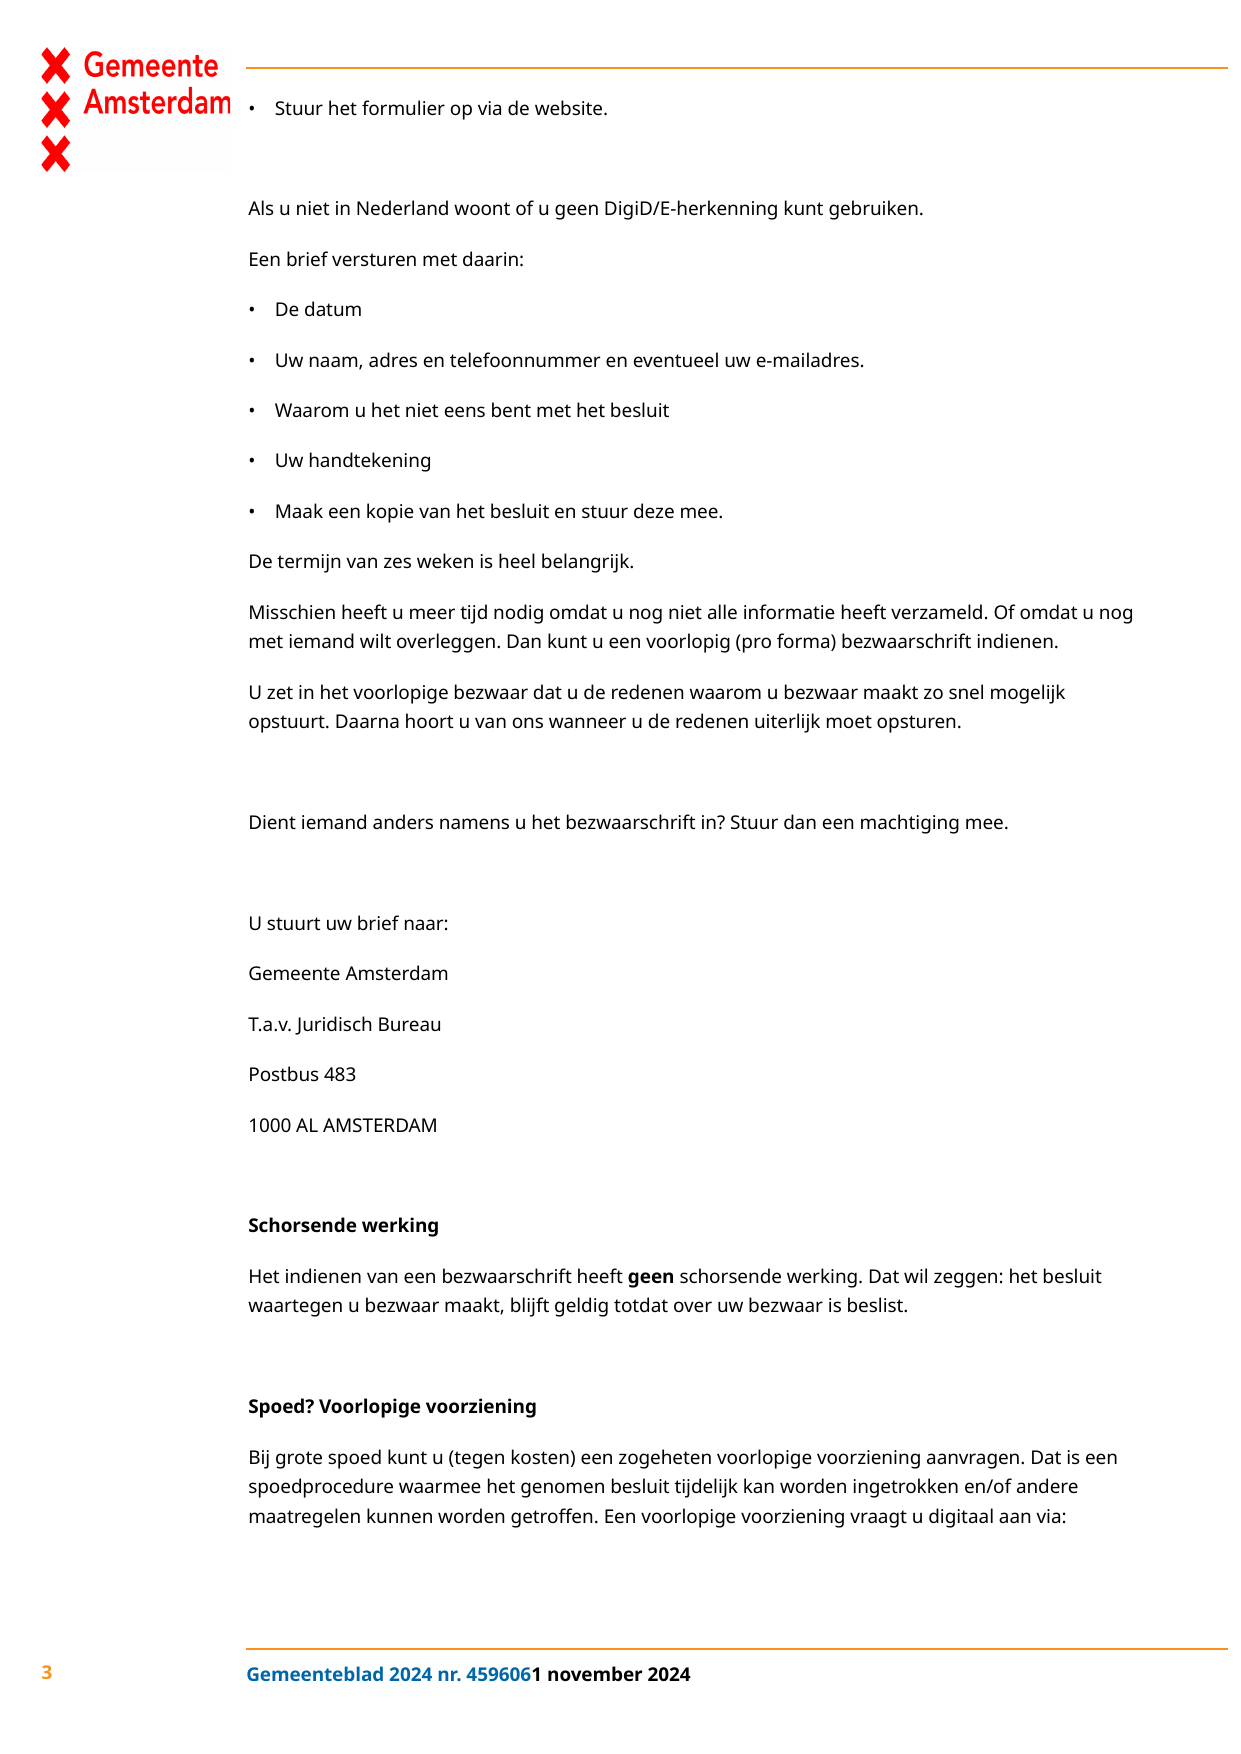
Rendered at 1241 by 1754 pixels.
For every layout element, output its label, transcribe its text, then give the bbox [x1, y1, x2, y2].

text Schorsende werking [248, 1213, 1152, 1238]
text Als u niet in Nederland woont of u geen DigiD/E-herkenning kunt gebruiken. [248, 196, 1152, 221]
text • Stuur het formulier op via de website. [248, 95, 1152, 121]
picture [41, 47, 231, 172]
text Gemeente Amsterdam [248, 961, 1152, 986]
text Het indienen van een bezwaarschrift heeft geen schorsende werking. Dat wil zeggen: het besluit waartegen u bezwaar maakt, blijft geldig totdat over uw bezwaar is beslist. [248, 1263, 1152, 1318]
text Bij grote spoed kunt u (tegen kosten) een zogeheten voorlopige voorziening aanvragen. Dat is een spoedprocedure waarmee het genomen besluit tijdelijk kan worden ingetrokken en/of andere maatregelen kunnen worden getroffen. Een voorlopige voorziening vraagt u digitaal aan via: [248, 1444, 1152, 1529]
text Misschien heeft u meer tijd nodig omdat u nog niet alle informatie heeft verzameld. Of omdat u nog met iemand wilt overleggen. Dan kunt u een voorlopig (pro forma) bezwaarschrift indienen. [248, 599, 1152, 654]
text • Waarom u het niet eens bent met het besluit [248, 397, 1152, 423]
text T.a.v. Juridisch Bureau [248, 1011, 1152, 1037]
text • Uw handtekening [248, 448, 1152, 473]
text Postbus 483 [248, 1061, 1152, 1087]
text De termijn van zes weken is heel belangrijk. [248, 548, 1152, 574]
text • Maak een kopie van het besluit en stuur deze mee. [248, 498, 1152, 524]
text Dient iemand anders namens u het bezwaarschrift in? Stuur dan een machtiging mee. [248, 809, 1152, 835]
text • De datum [248, 296, 1152, 322]
text Spoed? Voorlopige voorziening [248, 1393, 1152, 1419]
text U zet in het voorlopige bezwaar dat u de redenen waarom u bezwaar maakt zo snel mogelijk opstuurt. Daarna hoort u van ons wanneer u de redenen uiterlijk moet opsturen. [248, 679, 1152, 734]
text U stuurt uw brief naar: [248, 910, 1152, 936]
text • Uw naam, adres en telefoonnummer en eventueel uw e-mailadres. [248, 347, 1152, 373]
text Een brief versturen met daarin: [248, 246, 1152, 272]
text 1000 AL AMSTERDAM [248, 1112, 1152, 1138]
